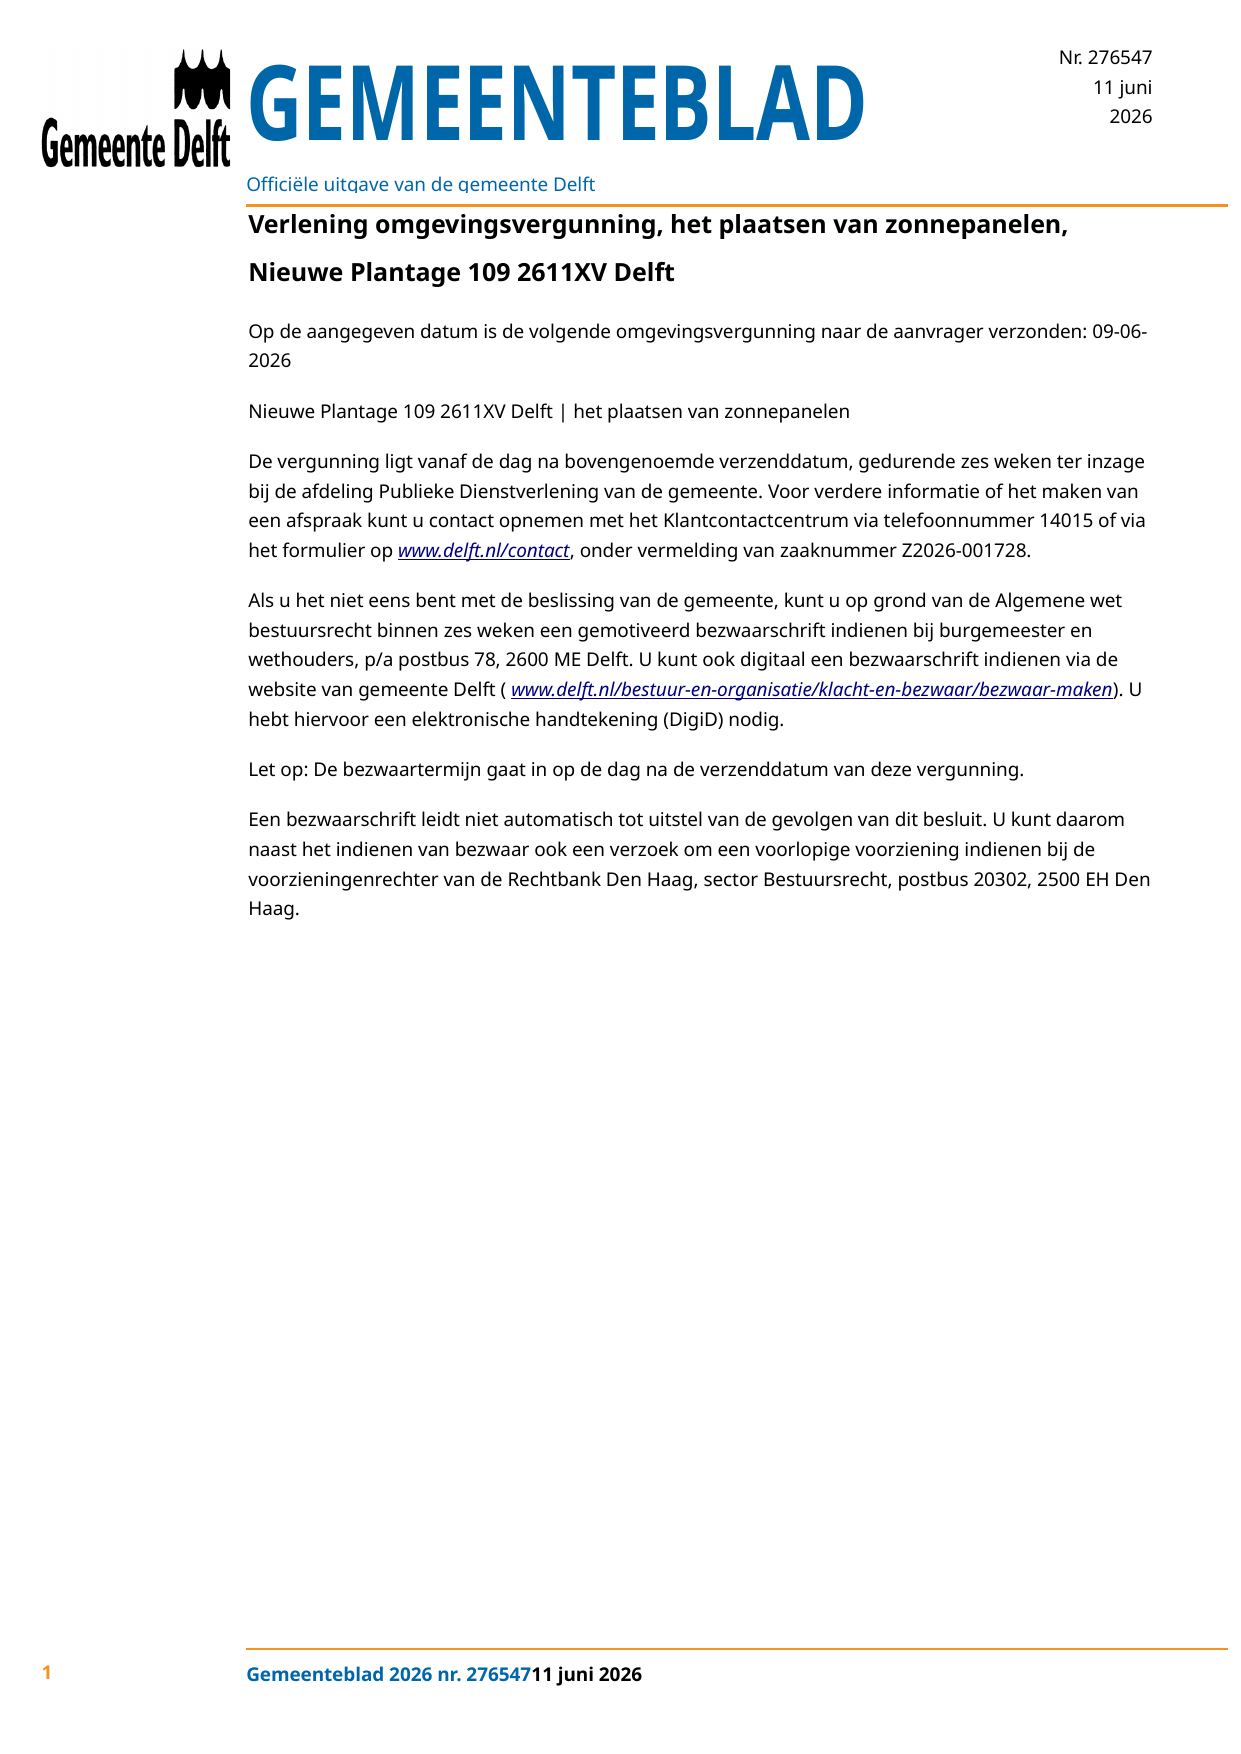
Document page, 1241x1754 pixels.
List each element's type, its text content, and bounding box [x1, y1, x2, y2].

text Op de aangegeven datum is de volgende omgevingsvergunning naar de aanvrager verzonden: 09-06-2026 [248, 318, 1152, 373]
text Als u het niet eens bent met de beslissing van de gemeente, kunt u op grond van de Algemene wet bestuursrecht binnen zes weken een gemotiveerd bezwaarschrift indienen bij burgemeester en wethouders, p/a postbus 78, 2600 ME Delft. U kunt ook digitaal een bezwaarschrift indienen via de website van gemeente Delft ( www.delft.nl/bestuur-en-organisatie/klacht-en-bezwaar/bezwaar-maken). U hebt hiervoor een elektronische handtekening (DigiD) nodig. [248, 587, 1152, 732]
text De vergunning ligt vanaf de dag na bovengenoemde verzenddatum, gedurende zes weken ter inzage bij de afdeling Publieke Dienstverlening van de gemeente. Voor verdere informatie of het maken van een afspraak kunt u contact opnemen met het Klantcontactcentrum via telefoonnummer 14015 of via het formulier op www.delft.nl/contact, onder vermelding van zaaknummer Z2026-001728. [248, 448, 1152, 563]
text Let op: De bezwaartermijn gaat in op de dag na de verzenddatum van deze vergunning. [248, 756, 1152, 782]
picture [41, 47, 231, 172]
text Nieuwe Plantage 109 2611XV Delft | het plaatsen van zonnepanelen [248, 398, 1152, 424]
text Een bezwaarschrift leidt niet automatisch tot uitstel van de gevolgen van dit besluit. U kunt daarom naast het indienen van bezwaar ook een verzoek om een voorlopige voorziening indienen bij de voorzieningenrechter van de Rechtbank Den Haag, sector Bestuursrecht, postbus 20302, 2500 EH Den Haag. [248, 807, 1152, 921]
text Verlening omgevingsvergunning, het plaatsen van zonnepanelen, Nieuwe Plantage 109 2611XV Delft [248, 207, 1152, 288]
